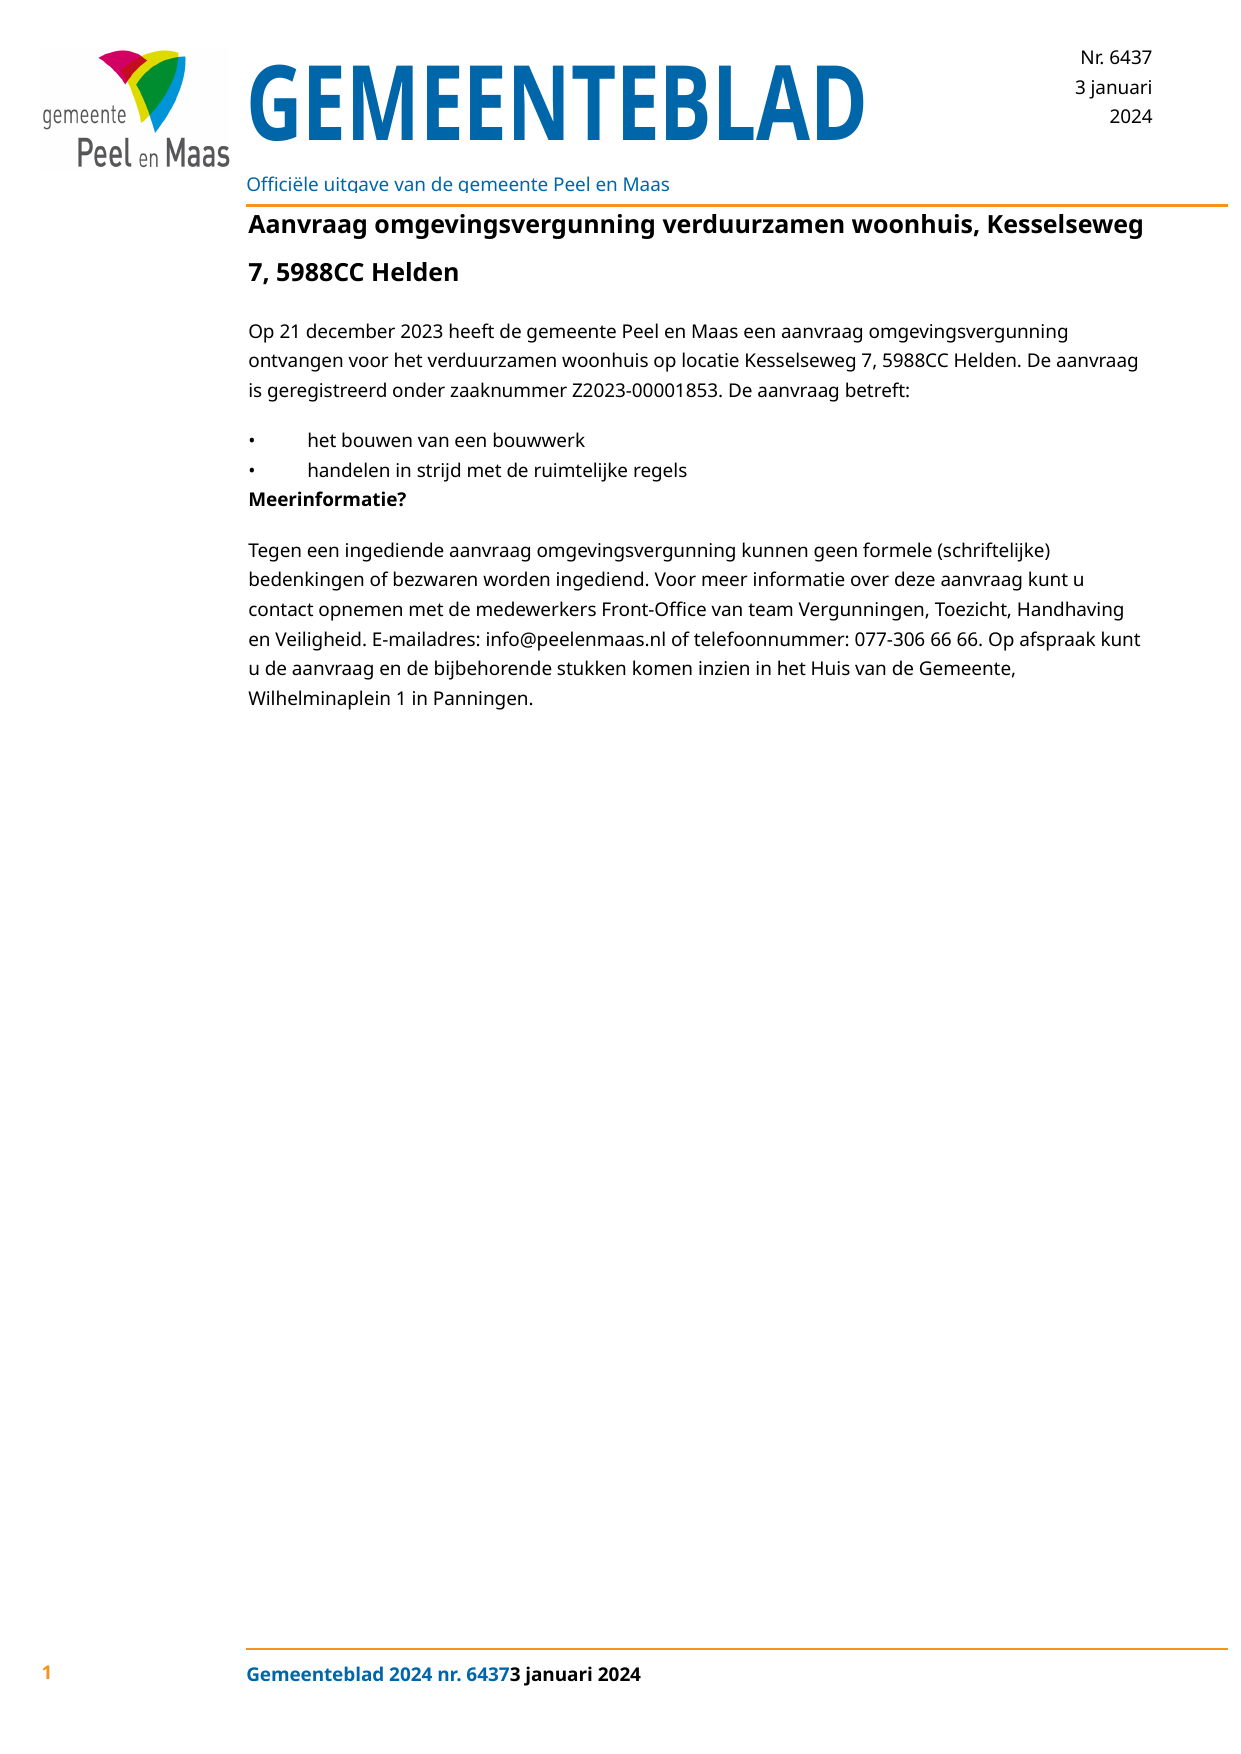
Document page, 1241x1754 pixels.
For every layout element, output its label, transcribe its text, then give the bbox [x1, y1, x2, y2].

text Aanvraag omgevingsvergunning verduurzamen woonhuis, Kesselseweg 7, 5988CC Helden [248, 207, 1152, 288]
picture [41, 47, 231, 172]
text Meerinformatie? [248, 487, 1152, 512]
text Tegen een ingediende aanvraag omgevingsvergunning kunnen geen formele (schriftelijke) bedenkingen of bezwaren worden ingediend. Voor meer informatie over deze aanvraag kunt u contact opnemen met de medewerkers Front-Office van team Vergunningen, Toezicht, Handhaving en Veiligheid. E-mailadres: info@peelenmaas.nl of telefoonnummer: 077-306 66 66. Op afspraak kunt u de aanvraag en de bijbehorende stukken komen inzien in het Huis van de Gemeente, Wilhelminaplein 1 in Panningen. [248, 537, 1152, 711]
text Op 21 december 2023 heeft de gemeente Peel en Maas een aanvraag omgevingsvergunning ontvangen voor het verduurzamen woonhuis op locatie Kesselseweg 7, 5988CC Helden. De aanvraag is geregistreerd onder zaaknummer Z2023-00001853. De aanvraag betreft: [248, 318, 1152, 403]
list het bouwen van een bouwwerk [248, 427, 1152, 453]
list handelen in strijd met de ruimtelijke regels [248, 457, 1152, 483]
